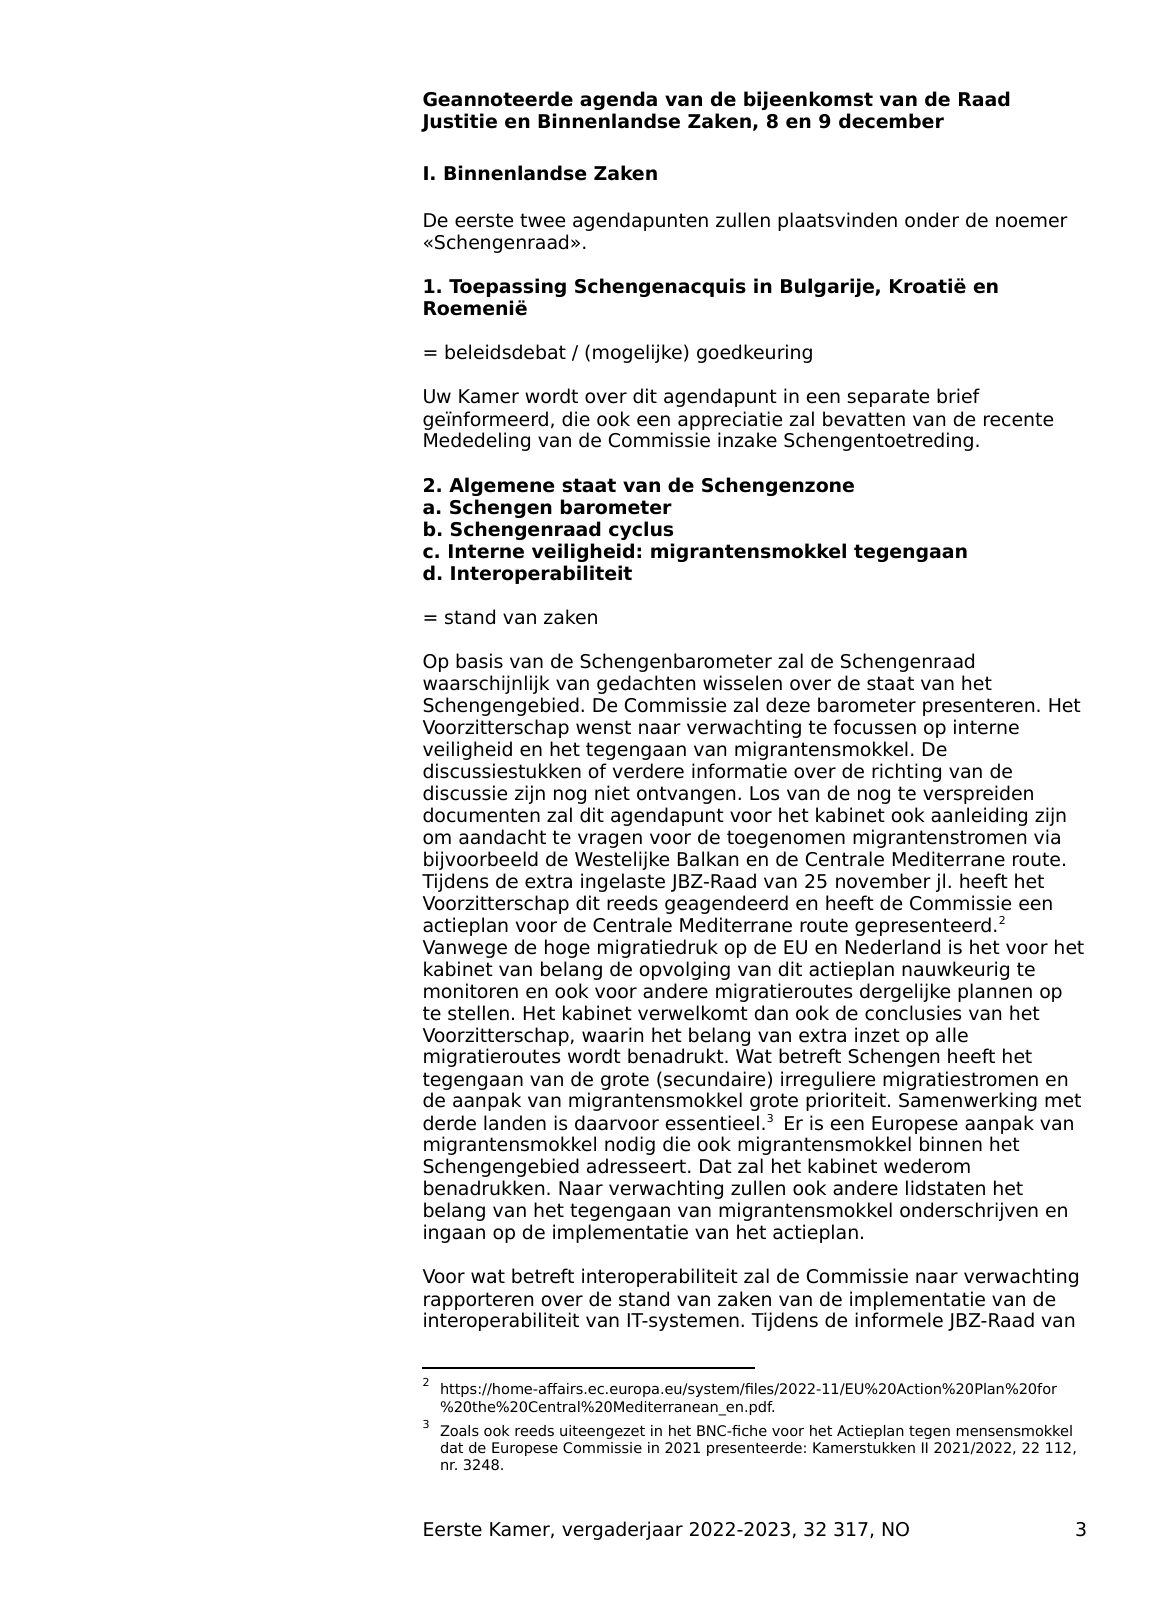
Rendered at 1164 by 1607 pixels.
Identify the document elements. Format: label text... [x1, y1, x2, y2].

subtitle 1. Toepassing Schengenacquis in Bulgarije, Kroatië en Roemenië [422, 276, 1087, 320]
text Op basis van de Schengenbarometer zal de Schengenraad waarschijnlijk van gedachten wisselen over de staat van het Schengengebied. De Commissie zal deze barometer presenteren. Het Voorzitterschap wenst naar verwachting te focussen op interne veiligheid en het tegengaan van migrantensmokkel. De discussiestukken of verdere informatie over de richting van de discussie zijn nog niet ontvangen. Los van de nog te verspreiden documenten zal dit agendapunt voor het kabinet ook aanleiding zijn om aandacht te vragen voor de toegenomen migrantenstromen via bijvoorbeeld de Westelijke Balkan en de Centrale Mediterrane route. Tijdens de extra ingelaste JBZ-Raad van 25 november jl. heeft het Voorzitterschap dit reeds geagendeerd en heeft de Commissie een actieplan voor de Centrale Mediterrane route gepresenteerd. Vanwege de hoge migratiedruk op de EU en Nederland is het voor het kabinet van belang de opvolging van dit actieplan nauwkeurig te monitoren en ook voor andere migratieroutes dergelijke plannen op te stellen. Het kabinet verwelkomt dan ook de conclusies van het Voorzitterschap, waarin het belang van extra inzet op alle migratieroutes wordt benadrukt. Wat betreft Schengen heeft het tegengaan van de grote (secundaire) irreguliere migratiestromen en de aanpak van migrantensmokkel grote prioriteit. Samenwerking met derde landen is daarvoor essentieel. Er is een Europese aanpak van migrantensmokkel nodig die ook migrantensmokkel binnen het Schengengebied adresseert. Dat zal het kabinet wederom benadrukken. Naar verwachting zullen ook andere lidstaten het belang van het tegengaan van migrantensmokkel onderschrijven en ingaan op de implementatie van het actieplan. [422, 651, 1087, 1244]
text Uw Kamer wordt over dit agendapunt in een separate brief geïnformeerd, die ook een appreciatie zal bevatten van de recente Mededeling van de Commissie inzake Schengentoetreding. [422, 386, 1087, 452]
text c. Interne veiligheid: migrantensmokkel tegengaan [422, 541, 1087, 562]
text Zoals ook reeds uiteengezet in het BNC-fiche voor het Actieplan tegen mensensmokkel dat de Europese Commissie in 2021 presenteerde: Kamerstukken II 2021/2022, 22 112, nr. 3248. [422, 1418, 1087, 1474]
text Voor wat betreft interoperabiliteit zal de Commissie naar verwachting rapporteren over de stand van zaken van de implementatie van de interoperabiliteit van IT-systemen. Tijdens de informele JBZ-Raad van [422, 1266, 1087, 1332]
subtitle I. Binnenlandse Zaken [422, 163, 1087, 185]
text https://home-affairs.ec.europa.eu/system/files/2022-11/EU%20Action%20Plan%20for%20the%20Central%20Mediterranean_en.pdf. [422, 1377, 1087, 1416]
text = stand van zaken [422, 607, 1087, 629]
subtitle Geannoteerde agenda van de bijeenkomst van de Raad Justitie en Binnenlandse Zaken, 8 en 9 december [422, 89, 1087, 133]
text d. Interoperabiliteit [422, 562, 1087, 584]
text a. Schengen barometer [422, 497, 1087, 518]
text = beleidsdebat / (mogelijke) goedkeuring [422, 342, 1087, 364]
text 2. Algemene staat van de Schengenzone [422, 474, 1087, 497]
text De eerste twee agendapunten zullen plaatsvinden onder de noemer «Schengenraad». [422, 210, 1087, 254]
text b. Schengenraad cyclus [422, 518, 1087, 541]
